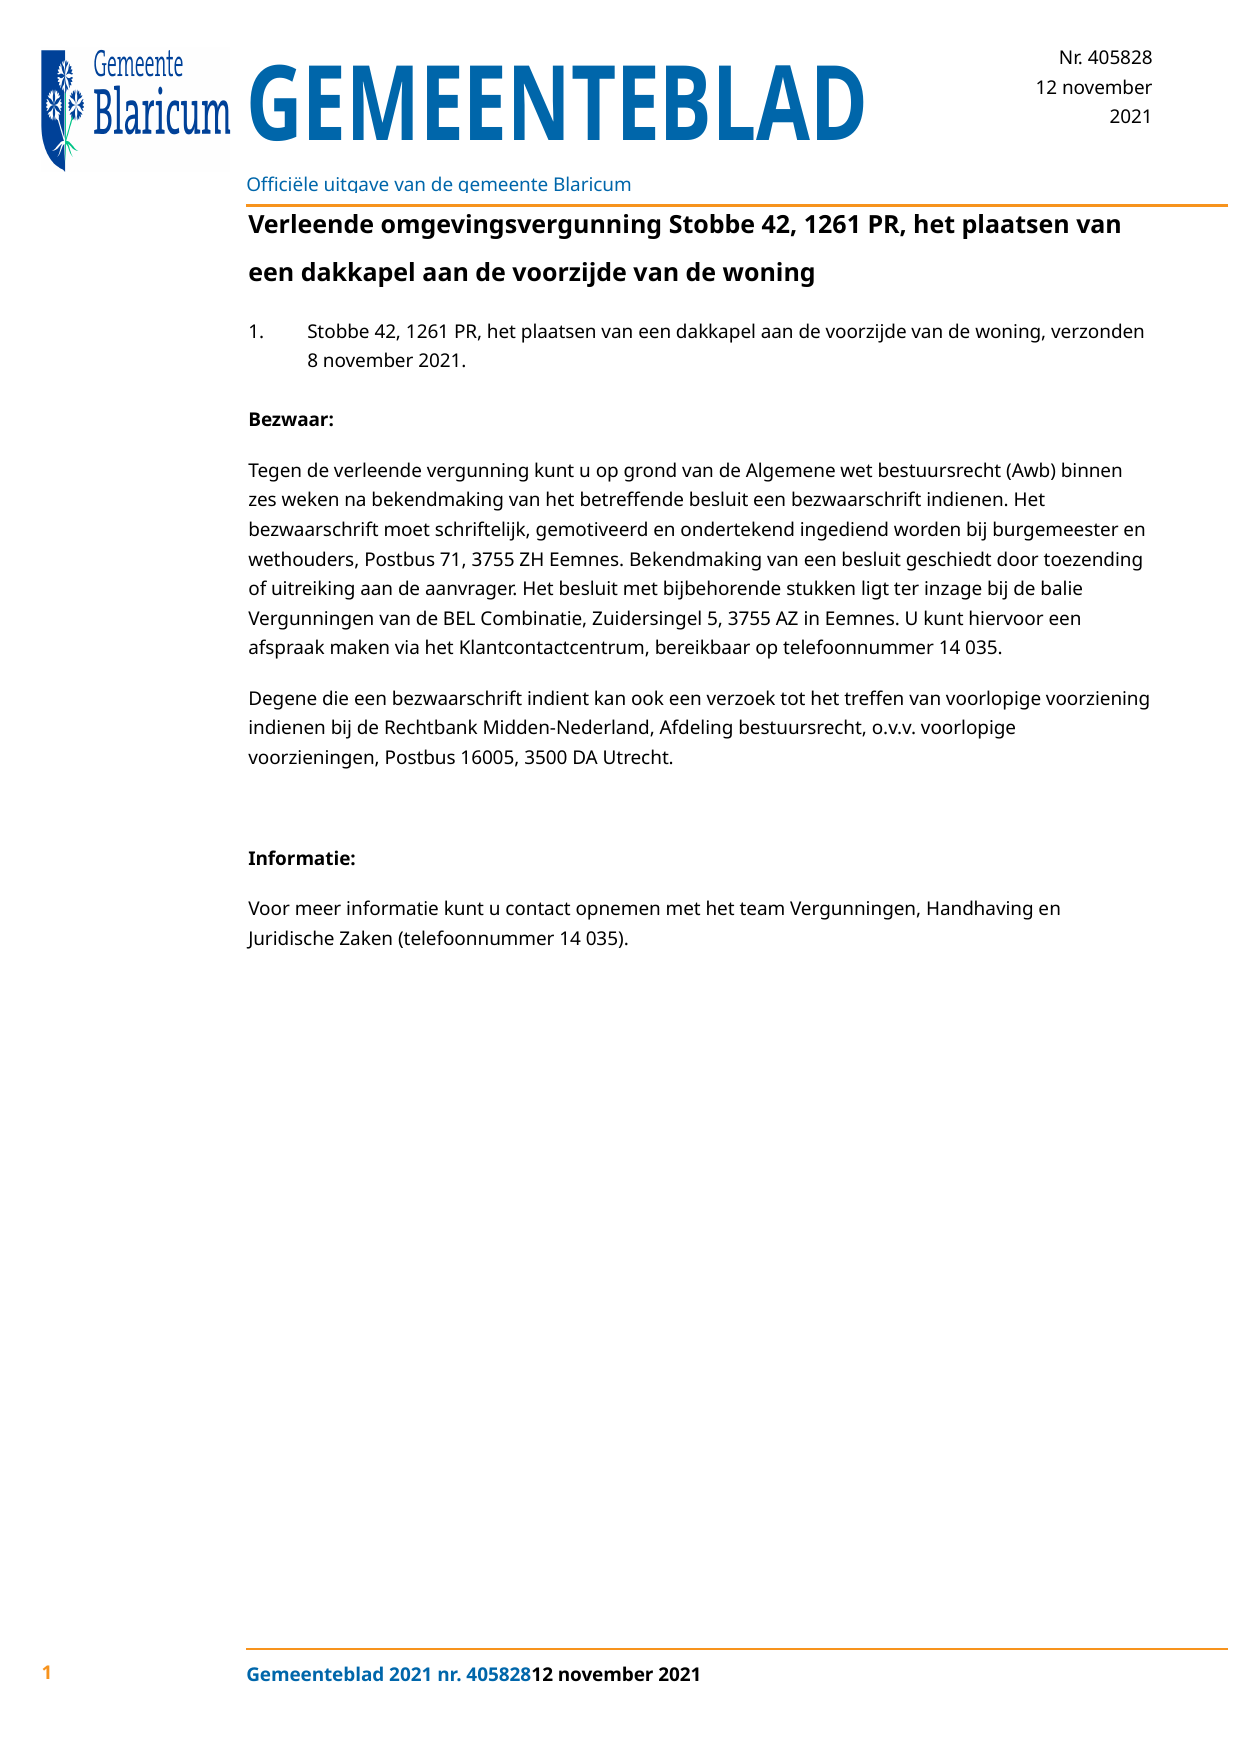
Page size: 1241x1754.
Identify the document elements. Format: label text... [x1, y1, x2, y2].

text Tegen de verleende vergunning kunt u op grond van de Algemene wet bestuursrecht (Awb) binnen zes weken na bekendmaking van het betreffende besluit een bezwaarschrift indienen. Het bezwaarschrift moet schriftelijk, gemotiveerd en ondertekend ingediend worden bij burgemeester en wethouders, Postbus 71, 3755 ZH Eemnes. Bekendmaking van een besluit geschiedt door toezending of uitreiking aan de aanvrager. Het besluit met bijbehorende stukken ligt ter inzage bij de balie Vergunningen van de BEL Combinatie, Zuidersingel 5, 3755 AZ in Eemnes. U kunt hiervoor een afspraak maken via het Klantcontactcentrum, bereikbaar op telefoonnummer 14 035. [248, 457, 1152, 660]
list Stobbe 42, 1261 PR, het plaatsen van een dakkapel aan de voorzijde van de woning, verzonden 8 november 2021. [248, 318, 1152, 373]
text Voor meer informatie kunt u contact opnemen met het team Vergunningen, Handhaving en Juridische Zaken (telefoonnummer 14 035). [248, 895, 1152, 951]
text Informatie: [248, 845, 1152, 871]
picture [41, 47, 231, 172]
text Verleende omgevingsvergunning Stobbe 42, 1261 PR, het plaatsen van een dakkapel aan de voorzijde van de woning [248, 207, 1152, 288]
text Bezwaar: [248, 407, 1152, 432]
text Degene die een bezwaarschrift indient kan ook een verzoek tot het treffen van voorlopige voorziening indienen bij de Rechtbank Midden-Nederland, Afdeling bestuursrecht, o.v.v. voorlopige voorzieningen, Postbus 16005, 3500 DA Utrecht. [248, 685, 1152, 770]
